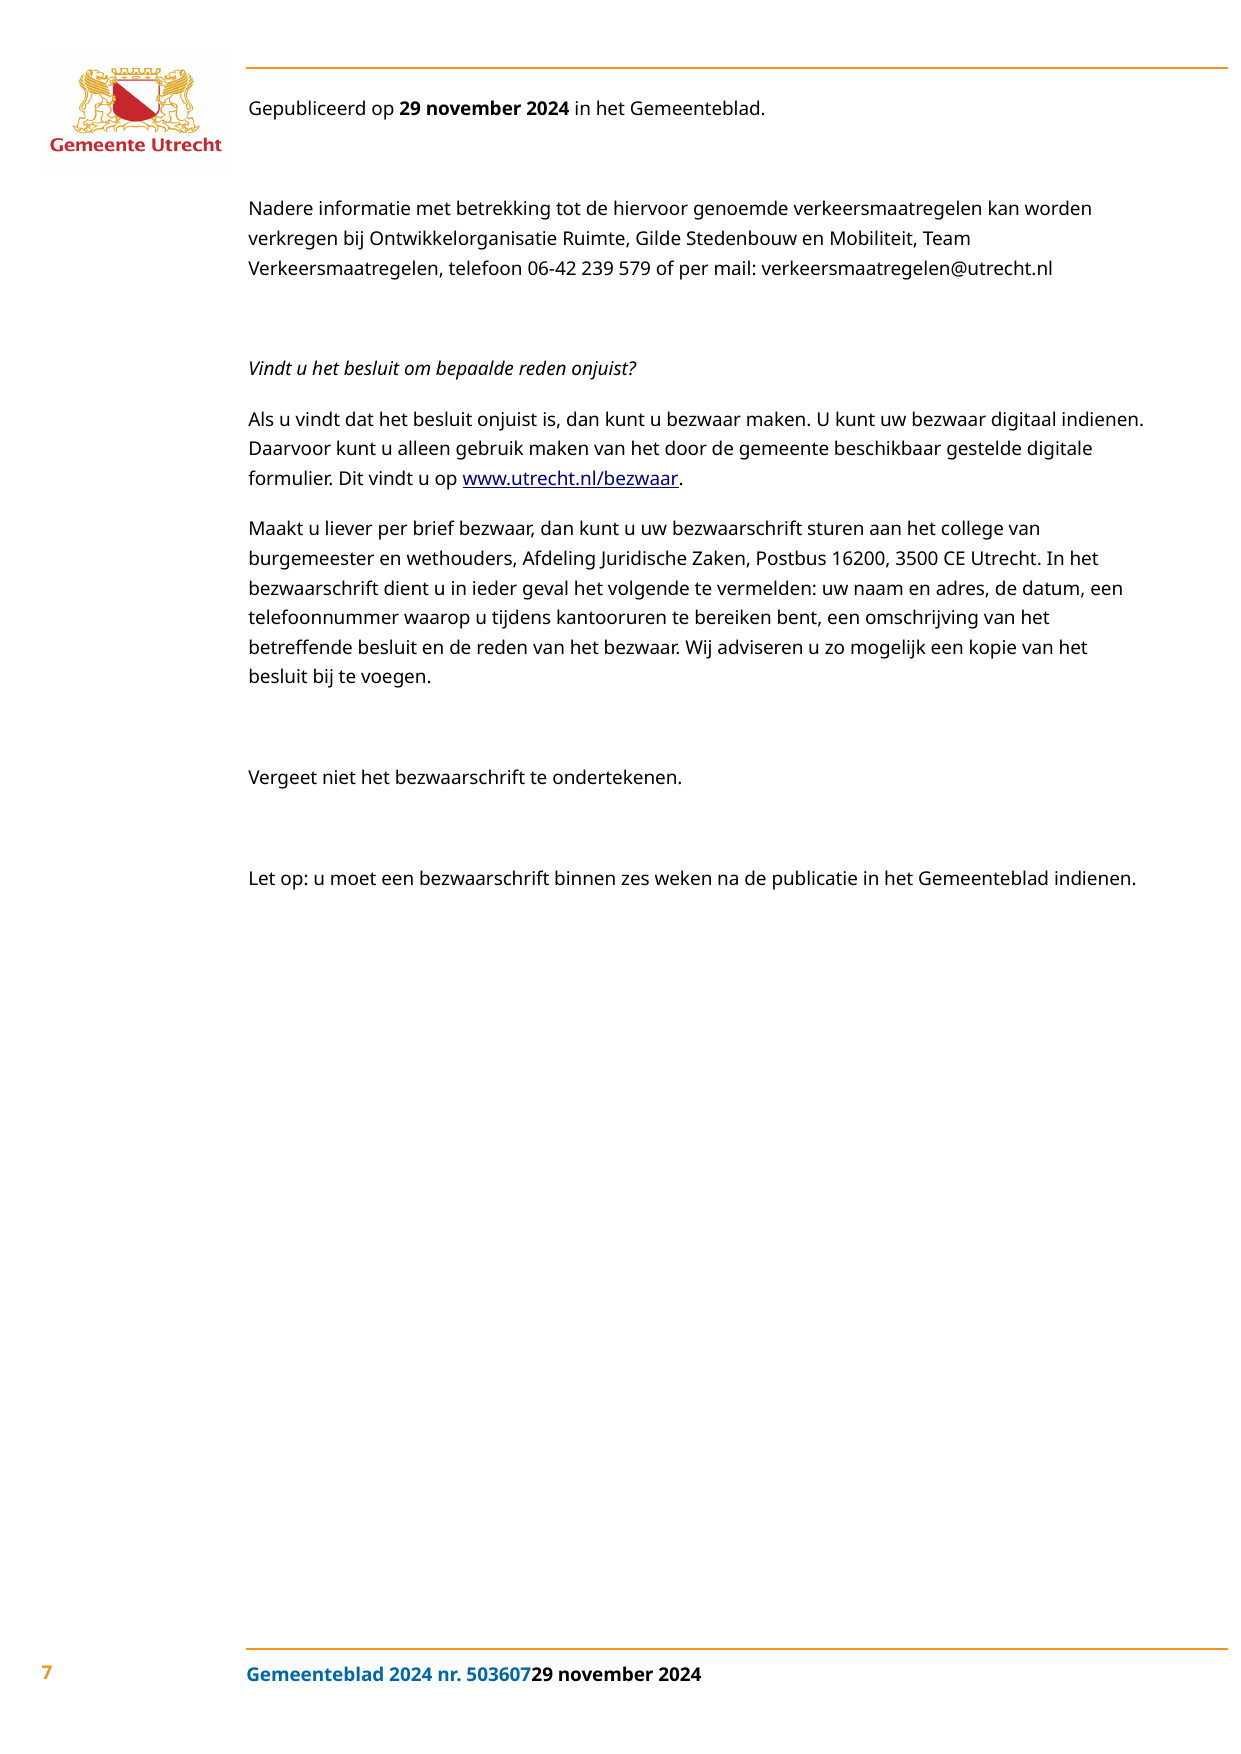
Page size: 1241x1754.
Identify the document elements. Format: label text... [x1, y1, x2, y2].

text Nadere informatie met betrekking tot de hiervoor genoemde verkeersmaatregelen kan worden verkregen bij Ontwikkelorganisatie Ruimte, Gilde Stedenbouw en Mobiliteit, Team Verkeersmaatregelen, telefoon 06-42 239 579 of per mail: verkeersmaatregelen@utrecht.nl [248, 196, 1152, 281]
text Vindt u het besluit om bepaalde reden onjuist? [248, 356, 1152, 381]
text Vergeet niet het bezwaarschrift te ondertekenen. [248, 764, 1152, 790]
text Let op: u moet een bezwaarschrift binnen zes weken na de publicatie in het Gemeenteblad indienen. [248, 865, 1152, 891]
text Gepubliceerd op 29 november 2024 in het Gemeenteblad. [248, 95, 1152, 121]
text Als u vindt dat het besluit onjuist is, dan kunt u bezwaar maken. U kunt uw bezwaar digitaal indienen. Daarvoor kunt u alleen gebruik maken van het door de gemeente beschikbaar gestelde digitale formulier. Dit vindt u op www.utrecht.nl/bezwaar. [248, 406, 1152, 491]
picture [41, 47, 231, 172]
text Maakt u liever per brief bezwaar, dan kunt u uw bezwaarschrift sturen aan het college van burgemeester en wethouders, Afdeling Juridische Zaken, Postbus 16200, 3500 CE Utrecht. In het bezwaarschrift dient u in ieder geval het volgende te vermelden: uw naam en adres, de datum, een telefoonnummer waarop u tijdens kantooruren te bereiken bent, een omschrijving van het betreffende besluit en de reden van het bezwaar. Wij adviseren u zo mogelijk een kopie van het besluit bij te voegen. [248, 516, 1152, 689]
